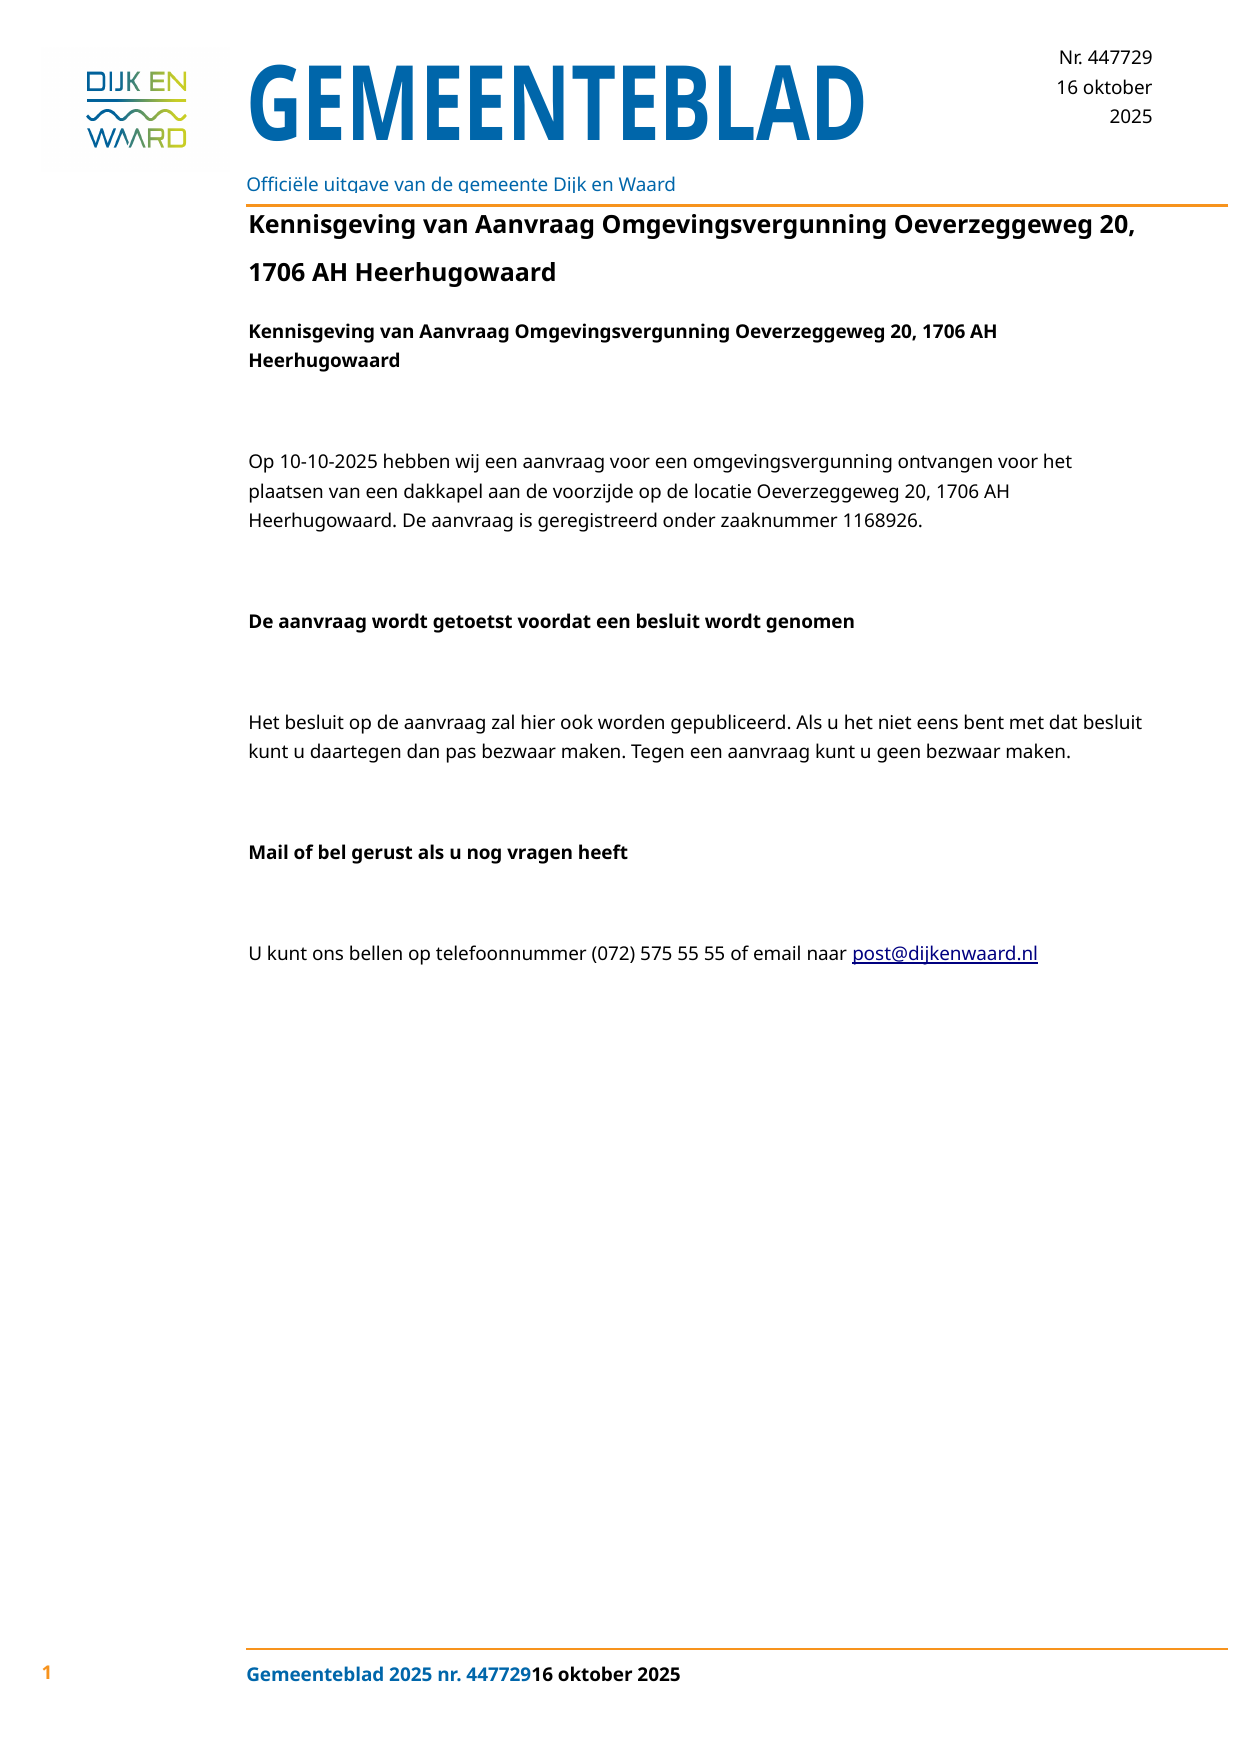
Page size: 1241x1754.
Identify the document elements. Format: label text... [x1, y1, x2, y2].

picture [41, 47, 231, 172]
text De aanvraag wordt getoetst voordat een besluit wordt genomen [248, 608, 1152, 634]
text Kennisgeving van Aanvraag Omgevingsvergunning Oeverzeggeweg 20, 1706 AH Heerhugowaard [248, 318, 1152, 373]
text Het besluit op de aanvraag zal hier ook worden gepubliceerd. Als u het niet eens bent met dat besluit kunt u daartegen dan pas bezwaar maken. Tegen een aanvraag kunt u geen bezwaar maken. [248, 709, 1152, 764]
text Mail of bel gerust als u nog vragen heeft [248, 839, 1152, 865]
text Op 10-10-2025 hebben wij een aanvraag voor een omgevingsvergunning ontvangen voor het plaatsen van een dakkapel aan de voorzijde op de locatie Oeverzeggeweg 20, 1706 AH Heerhugowaard. De aanvraag is geregistreerd onder zaaknummer 1168926. [248, 448, 1152, 533]
text Kennisgeving van Aanvraag Omgevingsvergunning Oeverzeggeweg 20, 1706 AH Heerhugowaard [248, 207, 1152, 288]
text U kunt ons bellen op telefoonnummer (072) 575 55 55 of email naar post@dijkenwaard.nl [248, 940, 1152, 966]
